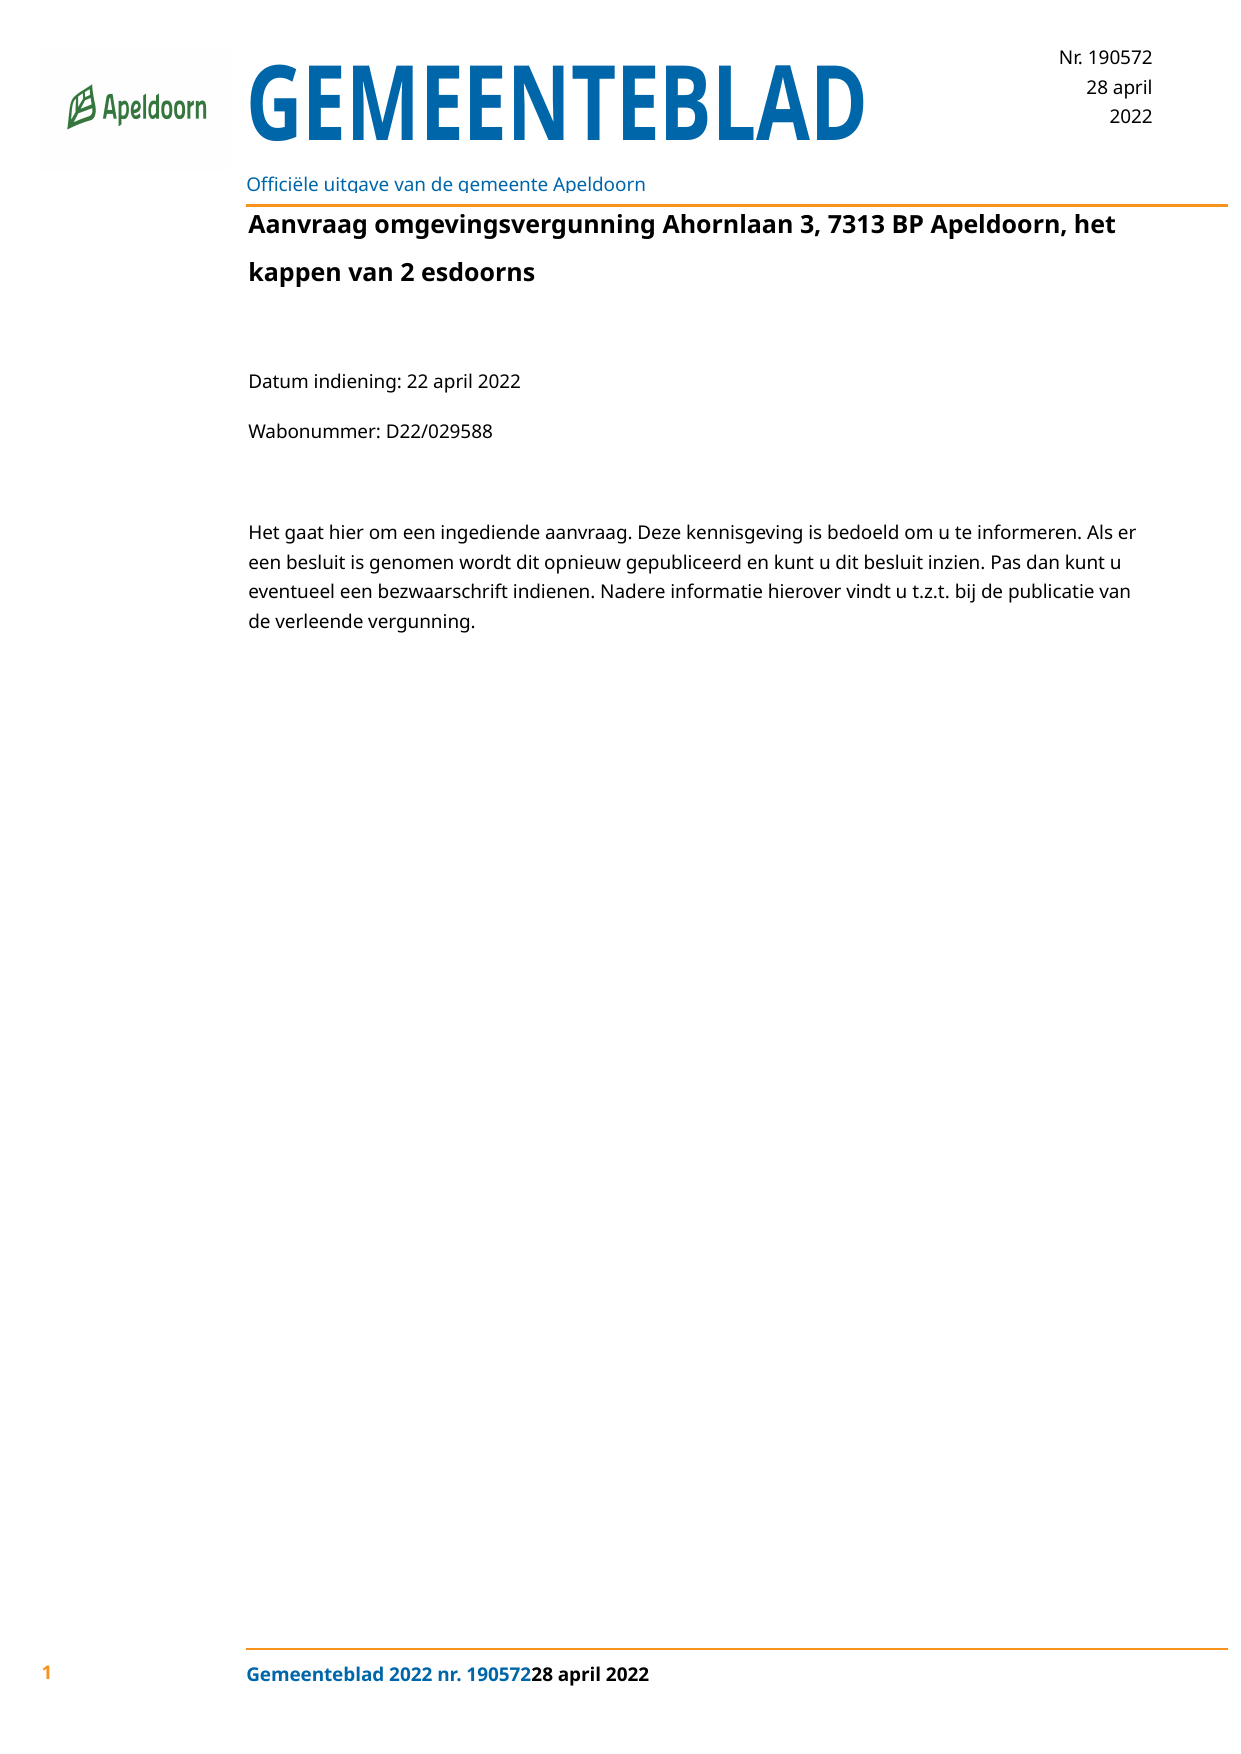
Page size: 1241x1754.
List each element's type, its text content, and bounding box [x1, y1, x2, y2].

picture [41, 47, 231, 172]
text Datum indiening: 22 april 2022 [248, 368, 1152, 394]
text Aanvraag omgevingsvergunning Ahornlaan 3, 7313 BP Apeldoorn, het kappen van 2 esdoorns [248, 207, 1152, 288]
text Wabonummer: D22/029588 [248, 419, 1152, 444]
text Het gaat hier om een ingediende aanvraag. Deze kennisgeving is bedoeld om u te informeren. Als er een besluit is genomen wordt dit opnieuw gepubliceerd en kunt u dit besluit inzien. Pas dan kunt u eventueel een bezwaarschrift indienen. Nadere informatie hierover vindt u t.z.t. bij de publicatie van de verleende vergunning. [248, 519, 1152, 634]
